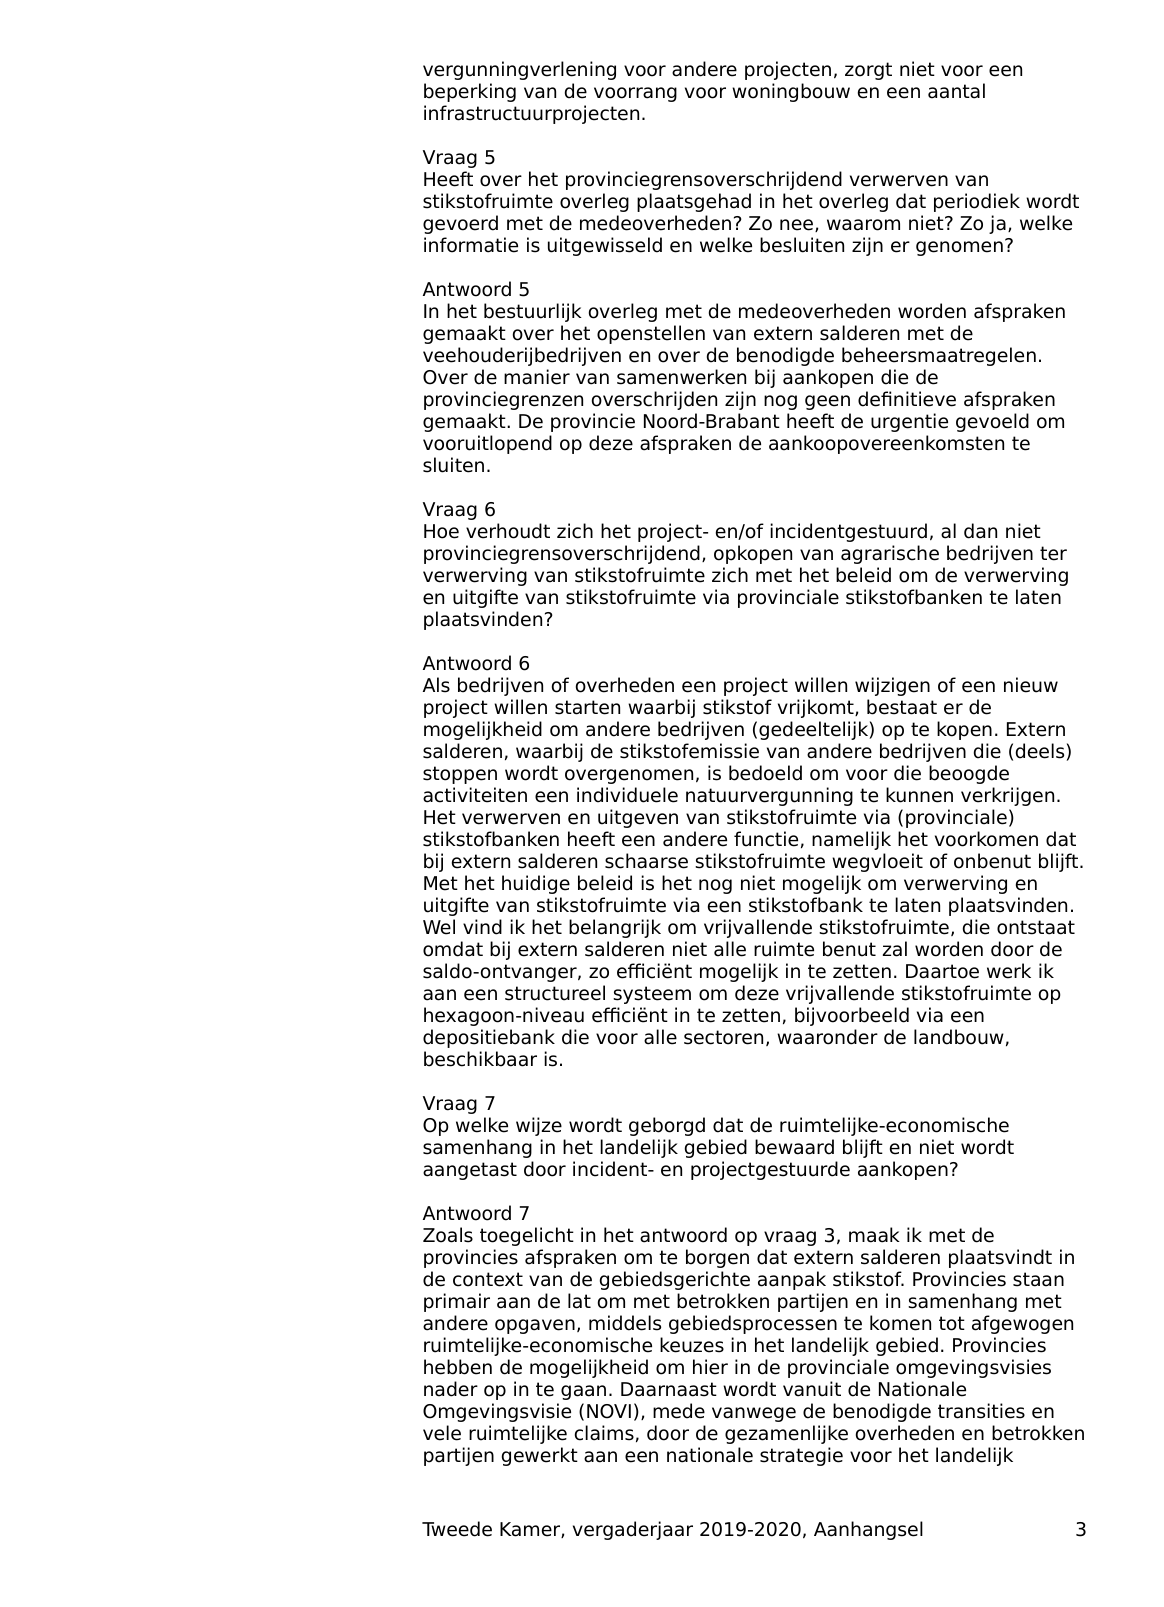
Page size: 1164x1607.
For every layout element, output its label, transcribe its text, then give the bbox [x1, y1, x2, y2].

text Als bedrijven of overheden een project willen wijzigen of een nieuw project willen starten waarbij stikstof vrijkomt, bestaat er de mogelijkheid om andere bedrijven (gedeeltelijk) op te kopen. Extern salderen, waarbij de stikstofemissie van andere bedrijven die (deels) stoppen wordt overgenomen, is bedoeld om voor die beoogde activiteiten een individuele natuurvergunning te kunnen verkrijgen. Het verwerven en uitgeven van stikstofruimte via (provinciale) stikstofbanken heeft een andere functie, namelijk het voorkomen dat bij extern salderen schaarse stikstofruimte wegvloeit of onbenut blijft. Met het huidige beleid is het nog niet mogelijk om verwerving en uitgifte van stikstofruimte via een stikstofbank te laten plaatsvinden. Wel vind ik het belangrijk om vrijvallende stikstofruimte, die ontstaat omdat bij extern salderen niet alle ruimte benut zal worden door de saldo-ontvanger, zo efficiënt mogelijk in te zetten. Daartoe werk ik aan een structureel systeem om deze vrijvallende stikstofruimte op hexagoon-niveau efficiënt in te zetten, bijvoorbeeld via een depositiebank die voor alle sectoren, waaronder de landbouw, beschikbaar is. [422, 675, 1087, 1071]
text Antwoord 6 [422, 653, 1087, 675]
text Vraag 6 [422, 499, 1087, 521]
text Vraag 5 [422, 147, 1087, 169]
text Op welke wijze wordt geborgd dat de ruimtelijke-economische samenhang in het landelijk gebied bewaard blijft en niet wordt aangetast door incident- en projectgestuurde aankopen? [422, 1115, 1087, 1181]
text In het bestuurlijk overleg met de medeoverheden worden afspraken gemaakt over het openstellen van extern salderen met de veehouderijbedrijven en over de benodigde beheersmaatregelen. Over de manier van samenwerken bij aankopen die de provinciegrenzen overschrijden zijn nog geen definitieve afspraken gemaakt. De provincie Noord-Brabant heeft de urgentie gevoeld om vooruitlopend op deze afspraken de aankoopovereenkomsten te sluiten. [422, 301, 1087, 477]
text Antwoord 5 [422, 279, 1087, 301]
text Vraag 7 [422, 1093, 1087, 1115]
text Antwoord 7 [422, 1203, 1087, 1225]
text Zoals toegelicht in het antwoord op vraag 3, maak ik met de provincies afspraken om te borgen dat extern salderen plaatsvindt in de context van de gebiedsgerichte aanpak stikstof. Provincies staan primair aan de lat om met betrokken partijen en in samenhang met andere opgaven, middels gebiedsprocessen te komen tot afgewogen ruimtelijke-economische keuzes in het landelijk gebied. Provincies hebben de mogelijkheid om hier in de provinciale omgevingsvisies nader op in te gaan. Daarnaast wordt vanuit de Nationale Omgevingsvisie (NOVI), mede vanwege de benodigde transities en vele ruimtelijke claims, door de gezamenlijke overheden en betrokken partijen gewerkt aan een nationale strategie voor het landelijk [422, 1225, 1087, 1467]
text Hoe verhoudt zich het project- en/of incidentgestuurd, al dan niet provinciegrensoverschrijdend, opkopen van agrarische bedrijven ter verwerving van stikstofruimte zich met het beleid om de verwerving en uitgifte van stikstofruimte via provinciale stikstofbanken te laten plaatsvinden? [422, 521, 1087, 631]
text vergunningverlening voor andere projecten, zorgt niet voor een beperking van de voorrang voor woningbouw en een aantal infrastructuurprojecten. [422, 59, 1087, 125]
text Heeft over het provinciegrensoverschrijdend verwerven van stikstofruimte overleg plaatsgehad in het overleg dat periodiek wordt gevoerd met de medeoverheden? Zo nee, waarom niet? Zo ja, welke informatie is uitgewisseld en welke besluiten zijn er genomen? [422, 169, 1087, 257]
